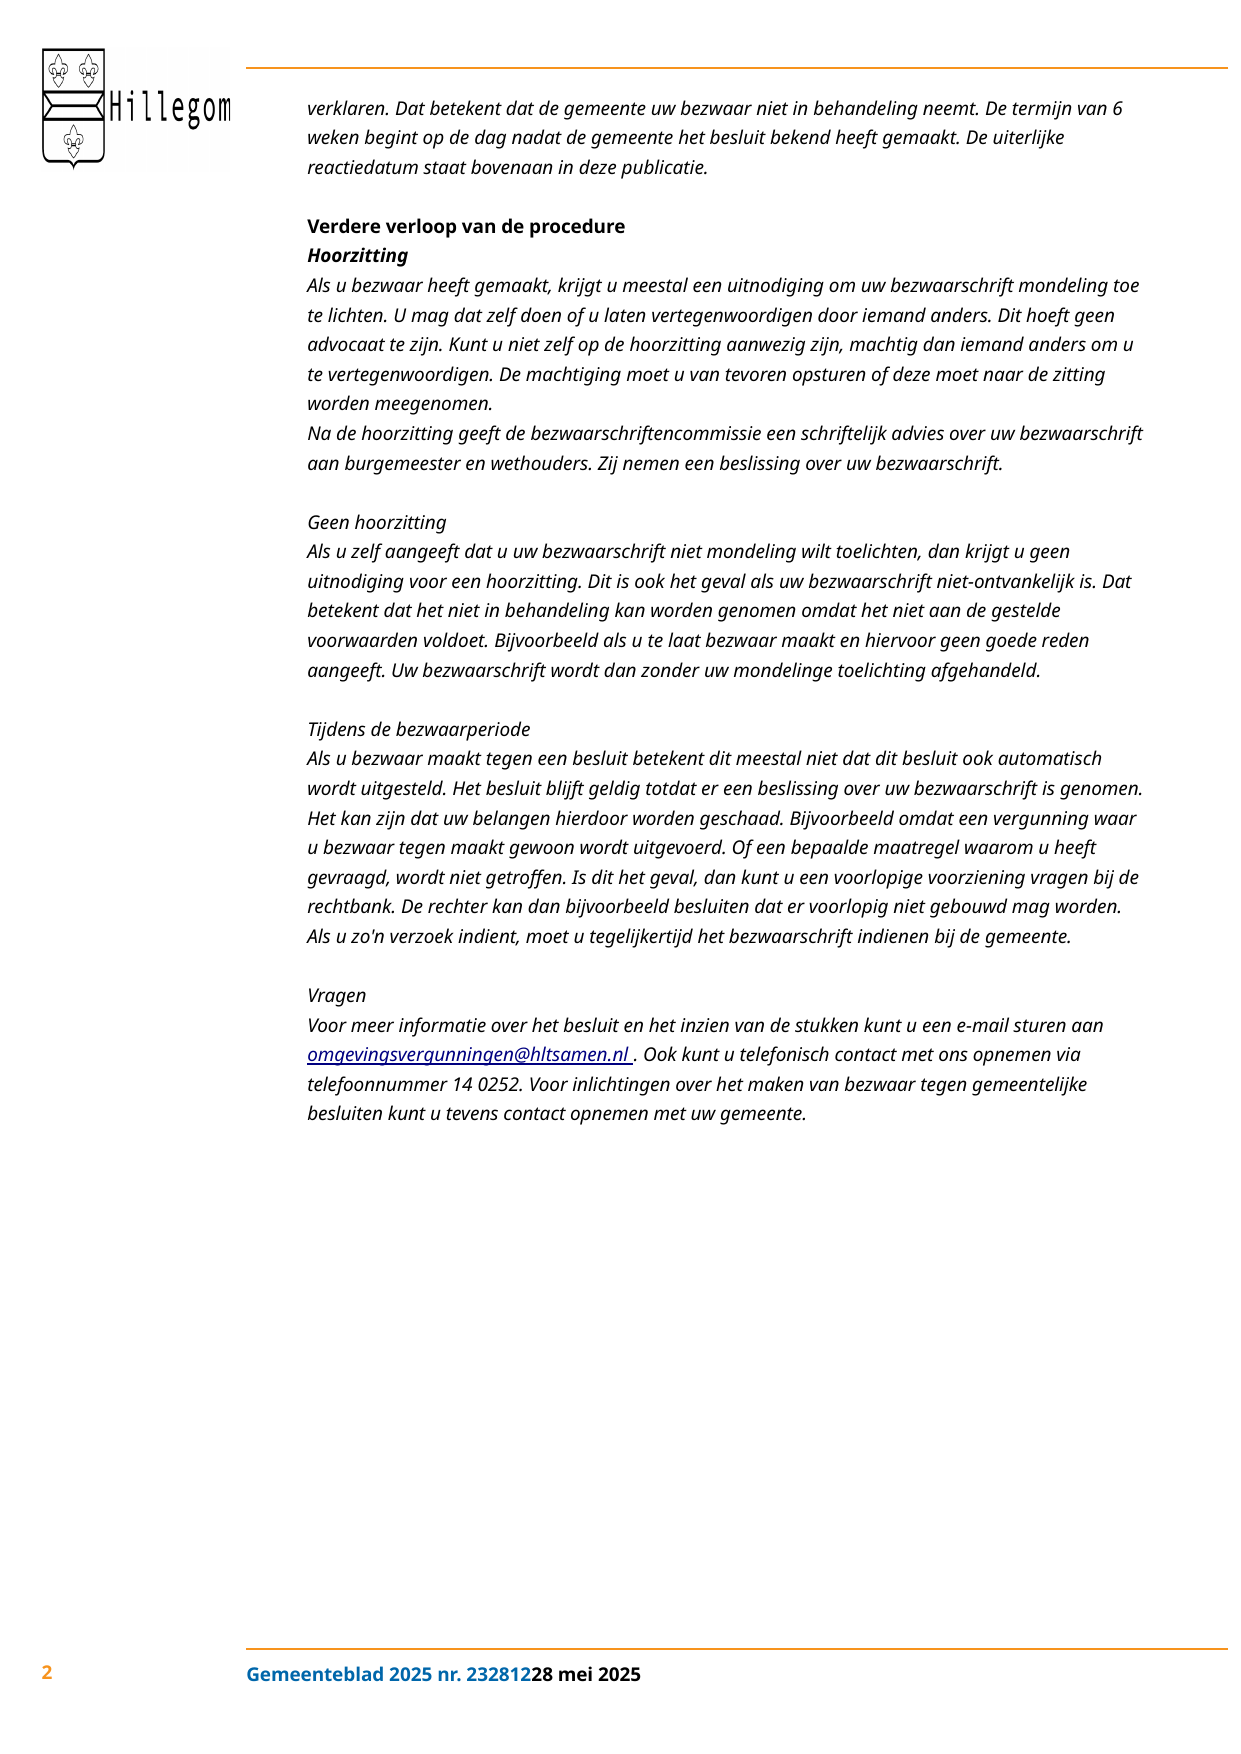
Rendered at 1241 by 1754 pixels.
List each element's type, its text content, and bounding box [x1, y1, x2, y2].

list Als u bezwaar heeft gemaakt, krijgt u meestal een uitnodiging om uw bezwaarschrift mondeling toe te lichten. U mag dat zelf doen of u laten vertegenwoordigen door iemand anders. Dit hoeft geen advocaat te zijn. Kunt u niet zelf op de hoorzitting aanwezig zijn, machtig dan iemand anders om u te vertegenwoordigen. De machtiging moet u van tevoren opsturen of deze moet naar de zitting worden meegenomen. [248, 272, 1152, 416]
list Als u zelf aangeeft dat u uw bezwaarschrift niet mondeling wilt toelichten, dan krijgt u geen uitnodiging voor een hoorzitting. Dit is ook het geval als uw bezwaarschrift niet-ontvankelijk is. Dat betekent dat het niet in behandeling kan worden genomen omdat het niet aan de gestelde voorwaarden voldoet. Bijvoorbeeld als u te laat bezwaar maakt en hiervoor geen goede reden aangeeft. Uw bezwaarschrift wordt dan zonder uw mondelinge toelichting afgehandeld. [248, 538, 1152, 683]
list Als u bezwaar maakt tegen een besluit betekent dit meestal niet dat dit besluit ook automatisch wordt uitgesteld. Het besluit blijft geldig totdat er een beslissing over uw bezwaarschrift is genomen. Het kan zijn dat uw belangen hierdoor worden geschaad. Bijvoorbeeld omdat een vergunning waar u bezwaar tegen maakt gewoon wordt uitgevoerd. Of een bepaalde maatregel waarom u heeft gevraagd, wordt niet getroffen. Is dit het geval, dan kunt u een voorlopige voorziening vragen bij de rechtbank. De rechter kan dan bijvoorbeeld besluiten dat er voorlopig niet gebouwd mag worden. Als u zo'n verzoek indient, moet u tegelijkertijd het bezwaarschrift indienen bij de gemeente. [248, 746, 1152, 949]
list Tijdens de bezwaarperiode [248, 716, 1152, 742]
list Geen hoorzitting [248, 509, 1152, 535]
list verklaren. Dat betekent dat de gemeente uw bezwaar niet in behandeling neemt. De termijn van 6 weken begint op de dag nadat de gemeente het besluit bekend heeft gemaakt. De uiterlijke reactiedatum staat bovenaan in deze publicatie. [248, 95, 1152, 180]
list Vragen [248, 982, 1152, 1008]
picture [41, 47, 231, 172]
list Voor meer informatie over het besluit en het inzien van de stukken kunt u een e-mail sturen aan omgevingsvergunningen@hltsamen.nl . Ook kunt u telefonisch contact met ons opnemen via telefoonnummer 14 0252. Voor inlichtingen over het maken van bezwaar tegen gemeentelijke besluiten kunt u tevens contact opnemen met uw gemeente. [248, 1012, 1152, 1126]
list Na de hoorzitting geeft de bezwaarschriftencommissie een schriftelijk advies over uw bezwaarschrift aan burgemeester en wethouders. Zij nemen een beslissing over uw bezwaarschrift. [248, 420, 1152, 476]
list Verdere verloop van de procedure [248, 213, 1152, 239]
list Hoorzitting [248, 243, 1152, 268]
